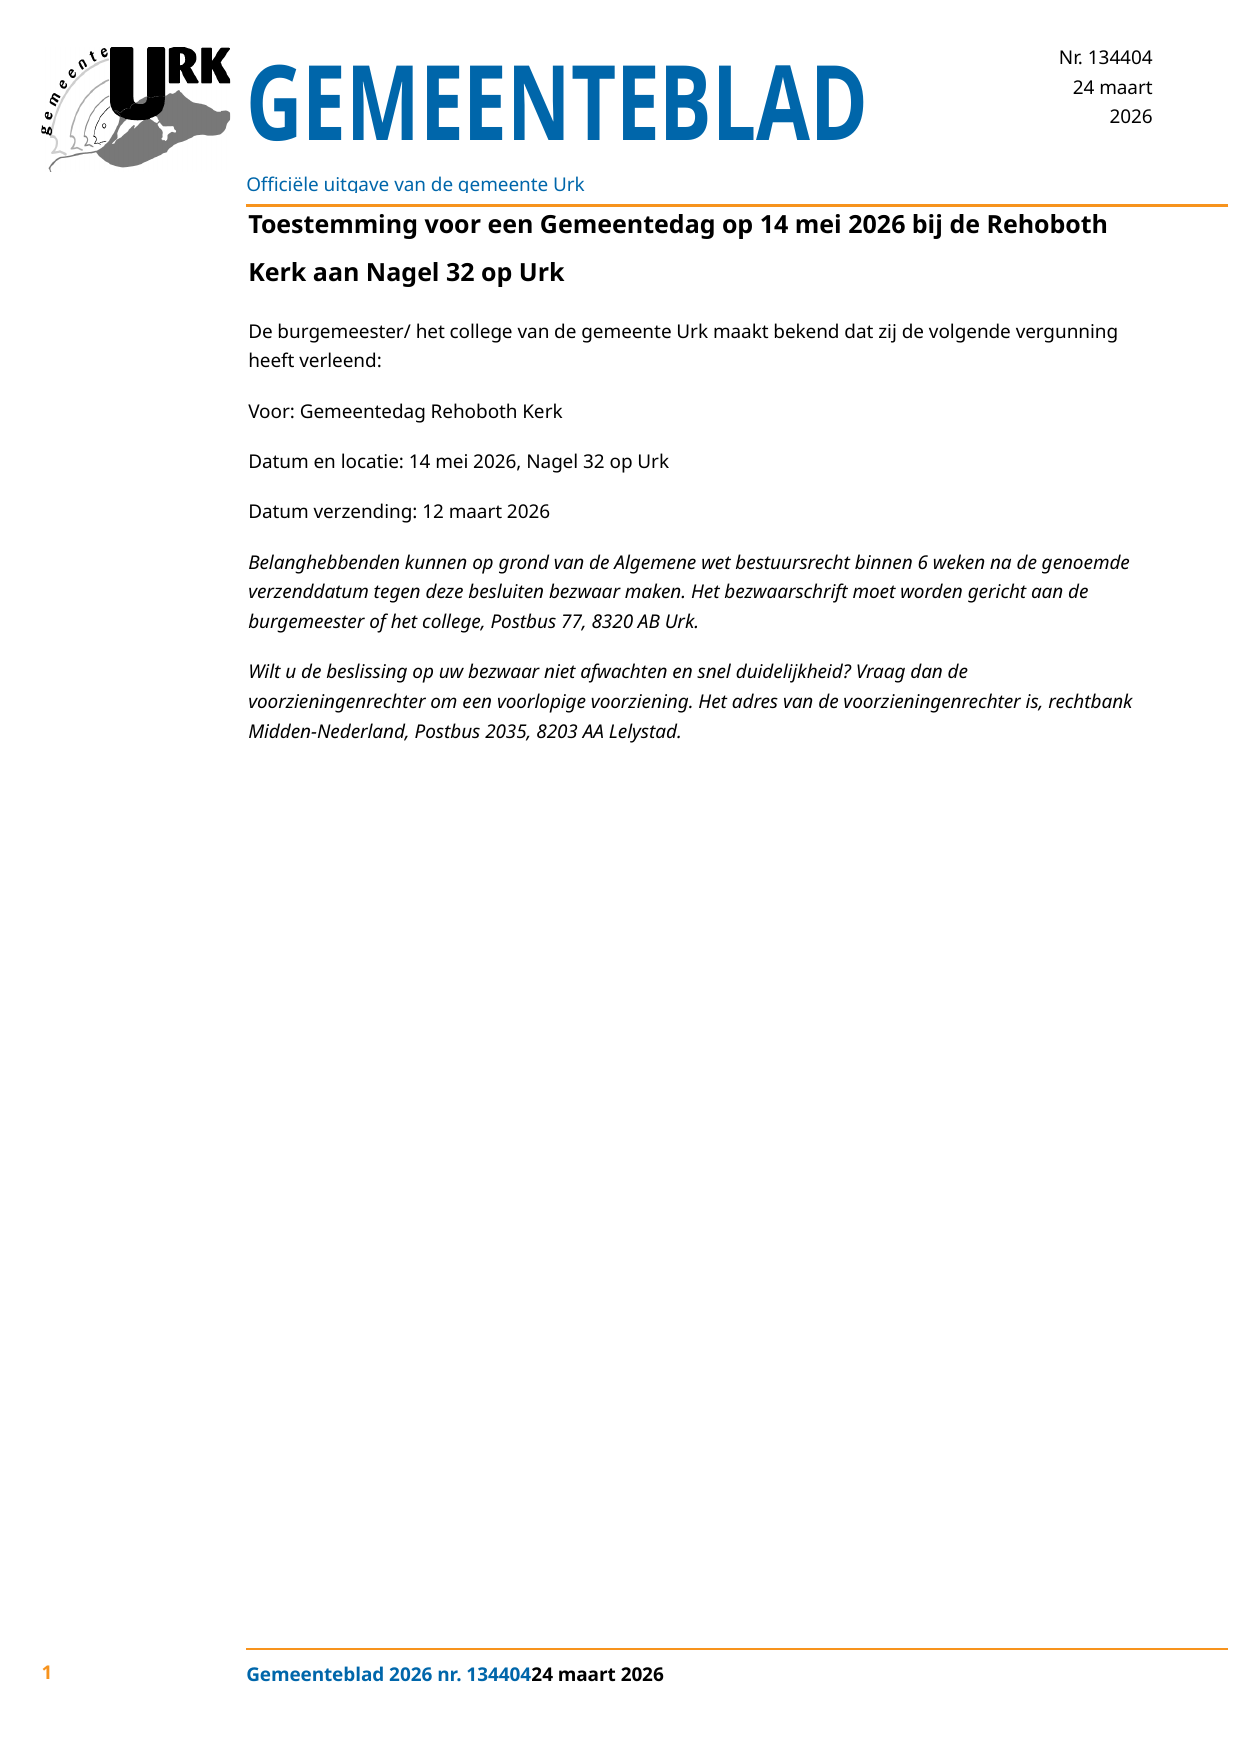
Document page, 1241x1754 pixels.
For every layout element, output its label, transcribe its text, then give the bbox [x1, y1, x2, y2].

text Belanghebbenden kunnen op grond van de Algemene wet bestuursrecht binnen 6 weken na de genoemde verzenddatum tegen deze besluiten bezwaar maken. Het bezwaarschrift moet worden gericht aan de burgemeester of het college, Postbus 77, 8320 AB Urk. [248, 549, 1152, 634]
text Voor: Gemeentedag Rehoboth Kerk [248, 398, 1152, 424]
text Datum verzending: 12 maart 2026 [248, 499, 1152, 524]
text Toestemming voor een Gemeentedag op 14 mei 2026 bij de Rehoboth Kerk aan Nagel 32 op Urk [248, 207, 1152, 288]
picture [41, 47, 231, 172]
text Datum en locatie: 14 mei 2026, Nagel 32 op Urk [248, 448, 1152, 474]
text De burgemeester/ het college van de gemeente Urk maakt bekend dat zij de volgende vergunning heeft verleend: [248, 318, 1152, 373]
text Wilt u de beslissing op uw bezwaar niet afwachten en snel duidelijkheid? Vraag dan de voorzieningenrechter om een voorlopige voorziening. Het adres van de voorzieningenrechter is, rechtbank Midden-Nederland, Postbus 2035, 8203 AA Lelystad. [248, 659, 1152, 744]
